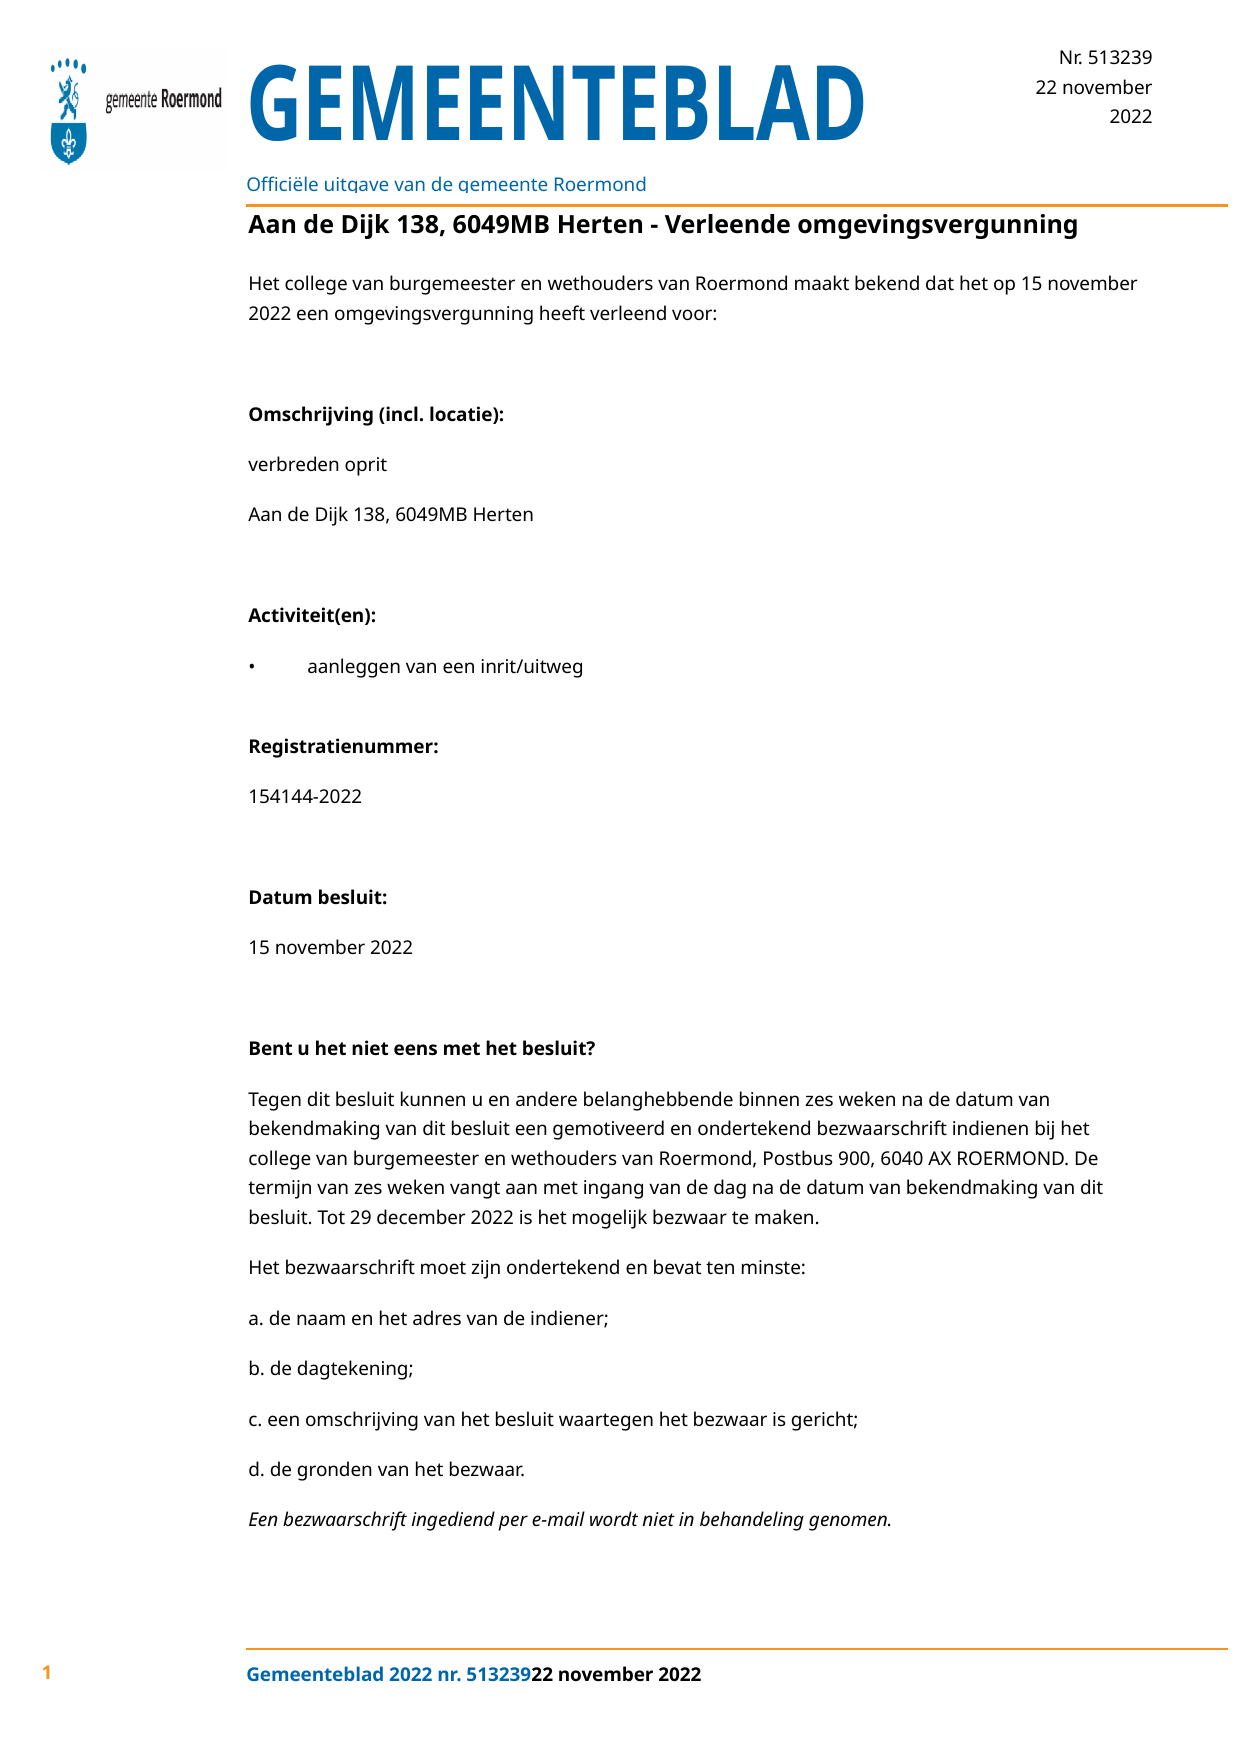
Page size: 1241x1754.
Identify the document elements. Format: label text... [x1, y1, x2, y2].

text Tegen dit besluit kunnen u en andere belanghebbende binnen zes weken na de datum van bekendmaking van dit besluit een gemotiveerd en ondertekend bezwaarschrift indienen bij het college van burgemeester en wethouders van Roermond, Postbus 900, 6040 AX ROERMOND. De termijn van zes weken vangt aan met ingang van de dag na de datum van bekendmaking van dit besluit. Tot 29 december 2022 is het mogelijk bezwaar te maken. [248, 1086, 1152, 1230]
text verbreden oprit [248, 451, 1152, 477]
text 15 november 2022 [248, 934, 1152, 960]
text Het bezwaarschrift moet zijn ondertekend en bevat ten minste: [248, 1254, 1152, 1280]
text Aan de Dijk 138, 6049MB Herten - Verleende omgevingsvergunning [248, 207, 1152, 241]
text Activiteit(en): [248, 602, 1152, 628]
text d. de gronden van het bezwaar. [248, 1456, 1152, 1482]
text Datum besluit: [248, 884, 1152, 910]
text Bent u het niet eens met het besluit? [248, 1035, 1152, 1061]
text b. de dagtekening; [248, 1355, 1152, 1381]
text a. de naam en het adres van de indiener; [248, 1305, 1152, 1331]
text Registratienummer: [248, 733, 1152, 758]
text c. een omschrijving van het besluit waartegen het bezwaar is gericht; [248, 1406, 1152, 1431]
text Een bezwaarschrift ingediend per e-mail wordt niet in behandeling genomen. [248, 1507, 1152, 1532]
text Aan de Dijk 138, 6049MB Herten [248, 502, 1152, 527]
text Omschrijving (incl. locatie): [248, 401, 1152, 426]
text Het college van burgemeester en wethouders van Roermond maakt bekend dat het op 15 november 2022 een omgevingsvergunning heeft verleend voor: [248, 270, 1152, 326]
picture [41, 47, 231, 172]
list aanleggen van een inrit/uitweg [248, 653, 1152, 678]
text 154144-2022 [248, 783, 1152, 809]
